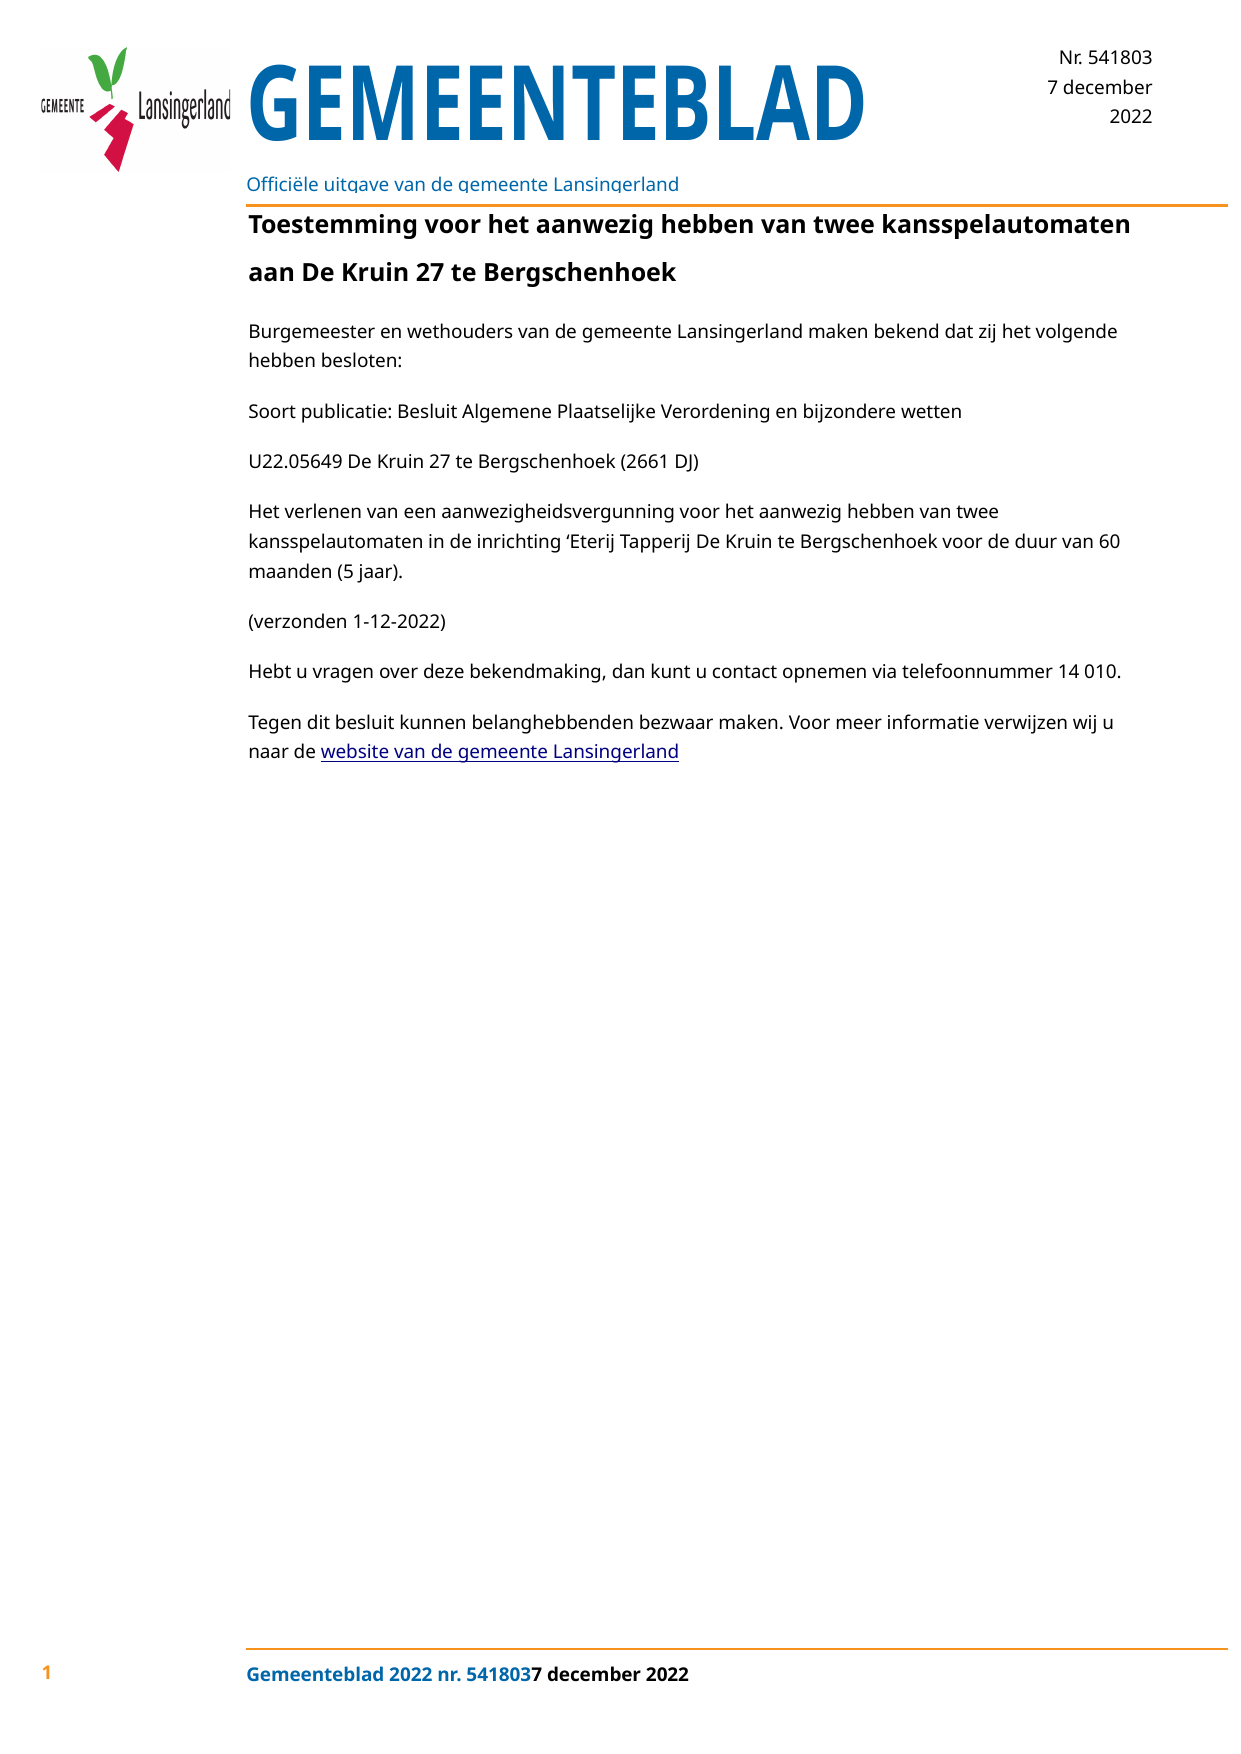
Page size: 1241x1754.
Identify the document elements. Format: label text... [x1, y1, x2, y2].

text Tegen dit besluit kunnen belanghebbenden bezwaar maken. Voor meer informatie verwijzen wij u naar de website van de gemeente Lansingerland [248, 709, 1152, 764]
text Burgemeester en wethouders van de gemeente Lansingerland maken bekend dat zij het volgende hebben besloten: [248, 318, 1152, 373]
text Het verlenen van een aanwezigheidsvergunning voor het aanwezig hebben van twee kansspelautomaten in de inrichting ‘Eterij Tapperij De Kruin te Bergschenhoek voor de duur van 60 maanden (5 jaar). [248, 499, 1152, 584]
text U22.05649 De Kruin 27 te Bergschenhoek (2661 DJ) [248, 448, 1152, 474]
picture [41, 47, 231, 172]
text Toestemming voor het aanwezig hebben van twee kansspelautomaten aan De Kruin 27 te Bergschenhoek [248, 207, 1152, 288]
text Hebt u vragen over deze bekendmaking, dan kunt u contact opnemen via telefoonnummer 14 010. [248, 659, 1152, 684]
text Soort publicatie: Besluit Algemene Plaatselijke Verordening en bijzondere wetten [248, 398, 1152, 424]
text (verzonden 1-12-2022) [248, 608, 1152, 634]
